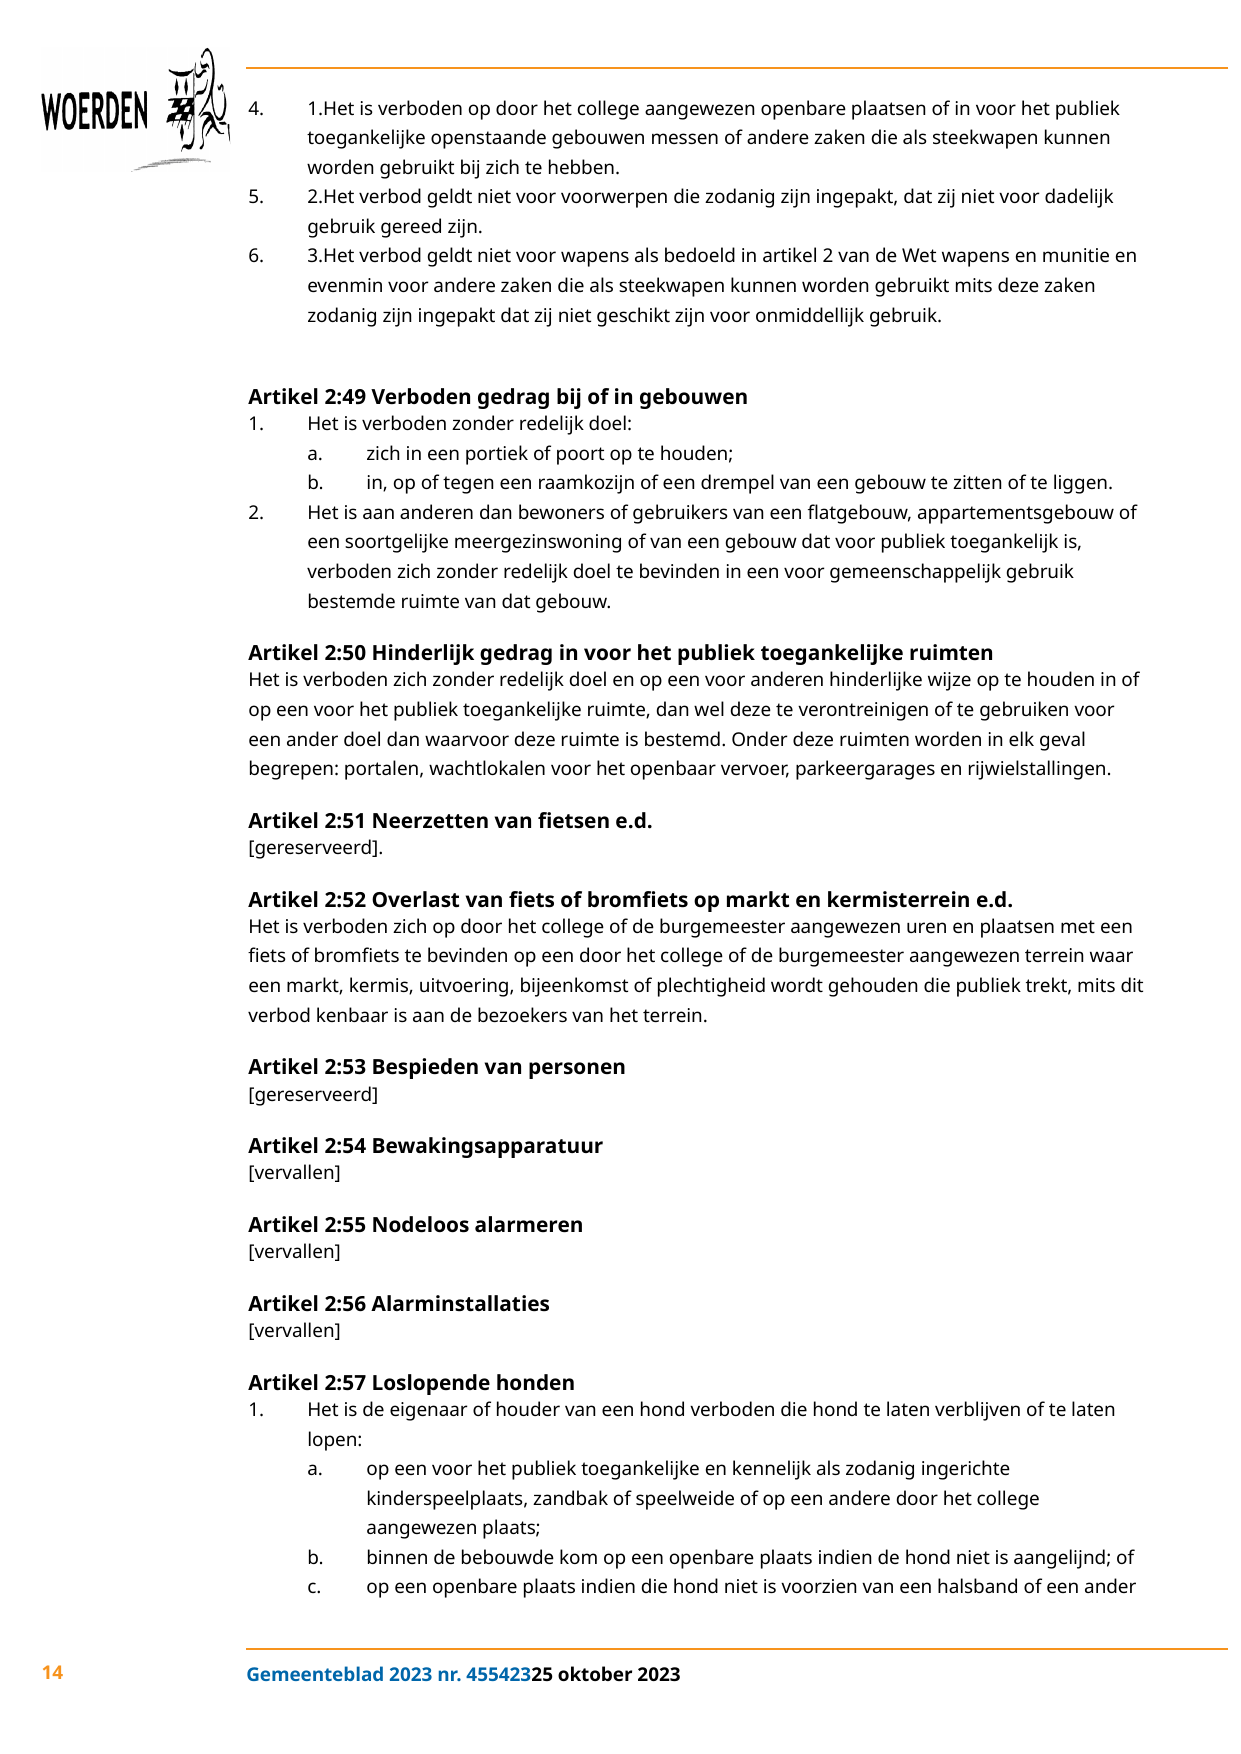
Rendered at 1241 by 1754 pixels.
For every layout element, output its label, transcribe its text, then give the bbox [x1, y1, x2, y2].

list op een openbare plaats indien die hond niet is voorzien van een halsband of een ander [307, 1574, 1152, 1599]
picture [41, 47, 231, 172]
text Artikel 2:57 Loslopende honden [248, 1368, 1152, 1396]
text Artikel 2:56 Alarminstallaties [248, 1289, 1152, 1317]
list binnen de bebouwde kom op een openbare plaats indien de hond niet is aangelijnd; of [307, 1544, 1152, 1570]
text [vervallen] [248, 1238, 1152, 1264]
list 1.Het is verboden op door het college aangewezen openbare plaatsen of in voor het publiek toegankelijke openstaande gebouwen messen of andere zaken die als steekwapen kunnen worden gebruikt bij zich te hebben. [248, 95, 1152, 180]
text Artikel 2:52 Overlast van fiets of bromfiets op markt en kermisterrein e.d. [248, 885, 1152, 913]
list in, op of tegen een raamkozijn of een drempel van een gebouw te zitten of te liggen. [307, 469, 1152, 495]
list 3.Het verbod geldt niet voor wapens als bedoeld in artikel 2 van de Wet wapens en munitie en evenmin voor andere zaken die als steekwapen kunnen worden gebruikt mits deze zaken zodanig zijn ingepakt dat zij niet geschikt zijn voor onmiddellijk gebruik. [248, 243, 1152, 328]
list zich in een portiek of poort op te houden; [307, 440, 1152, 466]
text Het is verboden zich zonder redelijk doel en op een voor anderen hinderlijke wijze op te houden in of op een voor het publiek toegankelijke ruimte, dan wel deze te verontreinigen of te gebruiken voor een ander doel dan waarvoor deze ruimte is bestemd. Onder deze ruimten worden in elk geval begrepen: portalen, wachtlokalen voor het openbaar vervoer, parkeergarages en rijwielstallingen. [248, 667, 1152, 781]
text [gereserveerd] [248, 1081, 1152, 1106]
list Het is aan anderen dan bewoners of gebruikers van een flatgebouw, appartementsgebouw of een soortgelijke meergezinswoning of van een gebouw dat voor publiek toegankelijk is, verboden zich zonder redelijk doel te bevinden in een voor gemeenschappelijk gebruik bestemde ruimte van dat gebouw. [248, 499, 1152, 613]
text Artikel 2:50 Hinderlijk gedrag in voor het publiek toegankelijke ruimten [248, 638, 1152, 667]
list Het is verboden zonder redelijk doel: [248, 410, 1152, 436]
text Het is verboden zich op door het college of de burgemeester aangewezen uren en plaatsen met een fiets of bromfiets te bevinden op een door het college of de burgemeester aangewezen terrein waar een markt, kermis, uitvoering, bijeenkomst of plechtigheid wordt gehouden die publiek trekt, mits dit verbod kenbaar is aan de bezoekers van het terrein. [248, 913, 1152, 1028]
list op een voor het publiek toegankelijke en kennelijk als zodanig ingerichte kinderspeelplaats, zandbak of speelweide of op een andere door het college aangewezen plaats; [307, 1455, 1152, 1540]
text Artikel 2:49 Verboden gedrag bij of in gebouwen [248, 382, 1152, 410]
text Artikel 2:53 Bespieden van personen [248, 1052, 1152, 1081]
text Artikel 2:55 Nodeloos alarmeren [248, 1210, 1152, 1238]
text [vervallen] [248, 1317, 1152, 1343]
text [gereserveerd]. [248, 834, 1152, 860]
list Het is de eigenaar of houder van een hond verboden die hond te laten verblijven of te laten lopen: [248, 1396, 1152, 1451]
text [vervallen] [248, 1159, 1152, 1185]
text Artikel 2:54 Bewakingsapparatuur [248, 1131, 1152, 1159]
text Artikel 2:51 Neerzetten van fietsen e.d. [248, 806, 1152, 834]
list 2.Het verbod geldt niet voor voorwerpen die zodanig zijn ingepakt, dat zij niet voor dadelijk gebruik gereed zijn. [248, 183, 1152, 239]
